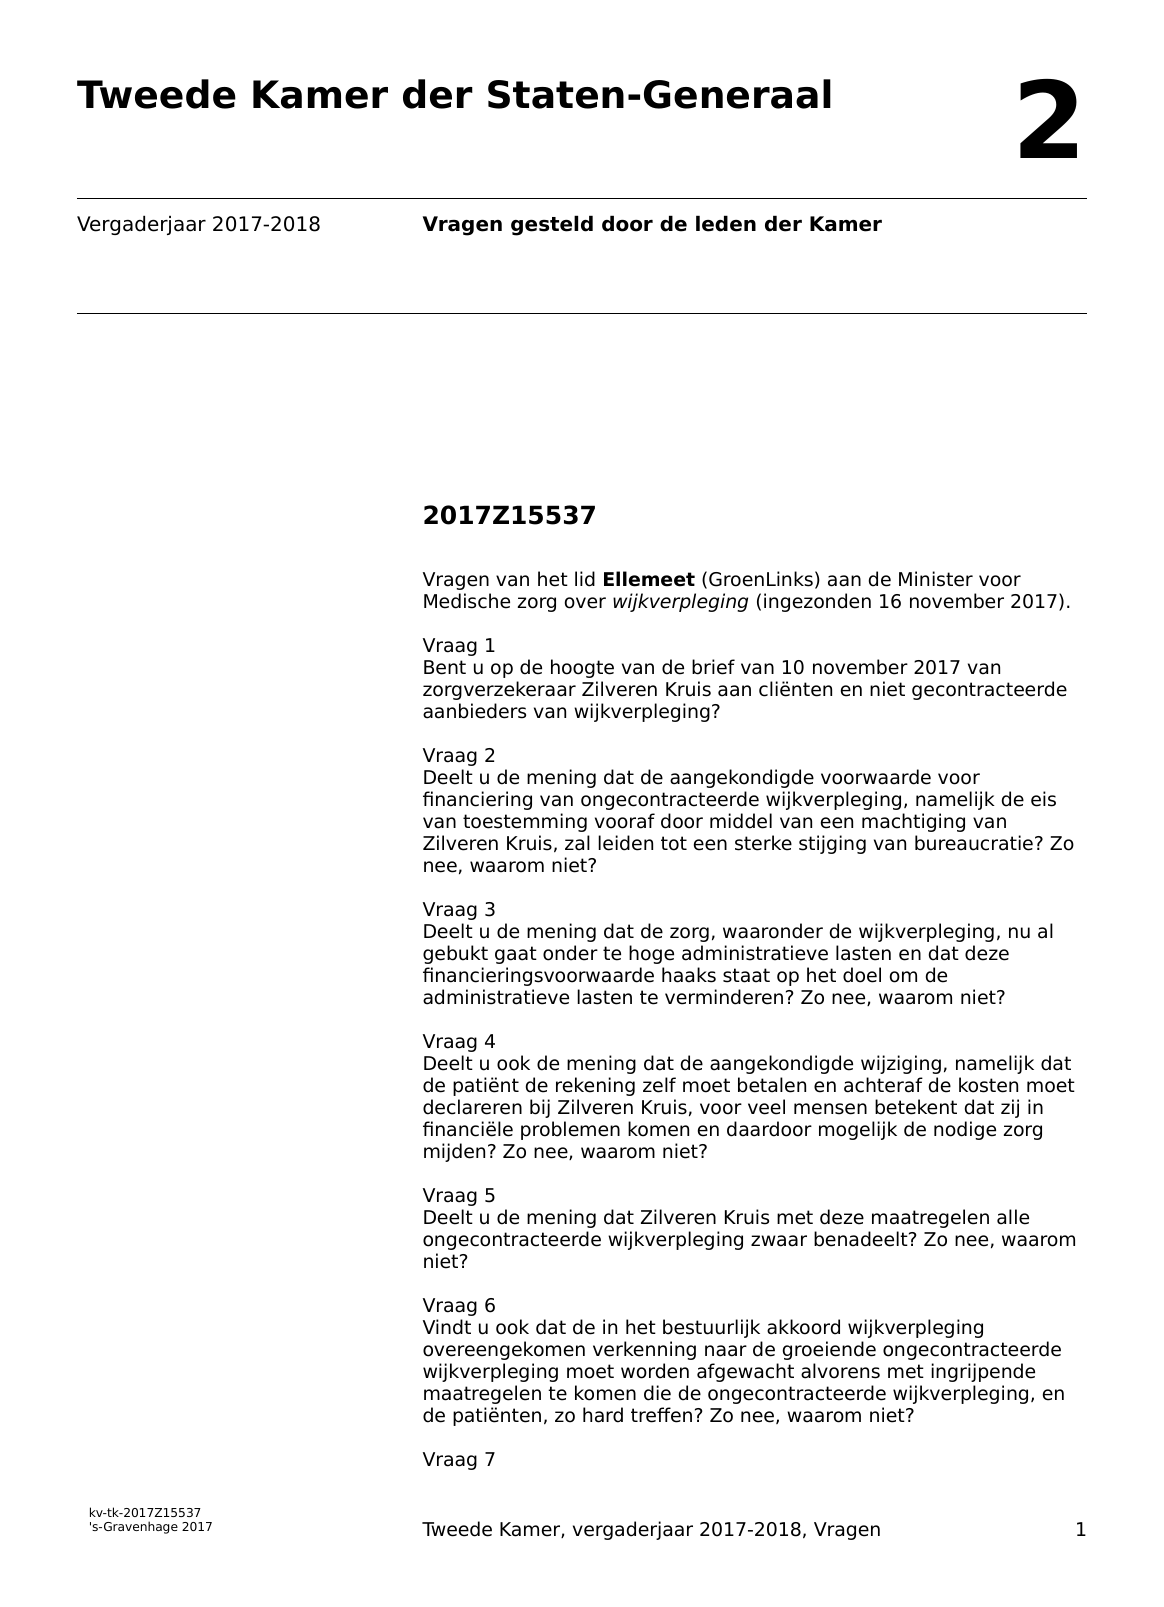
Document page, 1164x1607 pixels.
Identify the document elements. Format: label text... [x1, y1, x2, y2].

text 2017Z15537 [422, 501, 1087, 531]
text Vragen van het lid Ellemeet (GroenLinks) aan de Minister voor Medische zorg over wijkverpleging (ingezonden 16 november 2017). [422, 569, 1087, 613]
table_cell Vragen gesteld door de leden der Kamer [422, 199, 1087, 313]
text Deelt u ook de mening dat de aangekondigde wijziging, namelijk dat de patiënt de rekening zelf moet betalen en achteraf de kosten moet declareren bij Zilveren Kruis, voor veel mensen betekent dat zij in financiële problemen komen en daardoor mogelijk de nodige zorg mijden? Zo nee, waarom niet? [422, 1053, 1087, 1163]
text Bent u op de hoogte van de brief van 10 november 2017 van zorgverzekeraar Zilveren Kruis aan cliënten en niet gecontracteerde aanbieders van wijkverpleging? [422, 657, 1087, 723]
text Vraag 7 [422, 1449, 1087, 1471]
table_header 2 [886, 59, 1087, 198]
text Vraag 6 [422, 1295, 1087, 1317]
text Vraag 2 [422, 745, 1087, 767]
text Deelt u de mening dat de zorg, waaronder de wijkverpleging, nu al gebukt gaat onder te hoge administratieve lasten en dat deze financieringsvoorwaarde haaks staat op het doel om de administratieve lasten te verminderen? Zo nee, waarom niet? [422, 921, 1087, 1009]
text Vraag 4 [422, 1031, 1087, 1053]
text Vraag 5 [422, 1185, 1087, 1207]
text Deelt u de mening dat de aangekondigde voorwaarde voor financiering van ongecontracteerde wijkverpleging, namelijk de eis van toestemming vooraf door middel van een machtiging van Zilveren Kruis, zal leiden tot een sterke stijging van bureaucratie? Zo nee, waarom niet? [422, 767, 1087, 877]
table_cell Vergaderjaar 2017-2018 [77, 199, 422, 313]
table_header Tweede Kamer der Staten-Generaal [77, 59, 886, 198]
text Deelt u de mening dat Zilveren Kruis met deze maatregelen alle ongecontracteerde wijkverpleging zwaar benadeelt? Zo nee, waarom niet? [422, 1207, 1087, 1273]
text Vindt u ook dat de in het bestuurlijk akkoord wijkverpleging overeengekomen verkenning naar de groeiende ongecontracteerde wijkverpleging moet worden afgewacht alvorens met ingrijpende maatregelen te komen die de ongecontracteerde wijkverpleging, en de patiënten, zo hard treffen? Zo nee, waarom niet? [422, 1317, 1087, 1427]
text 's-Gravenhage 2017 [88, 1520, 323, 1534]
text kv-tk-2017Z15537 [88, 1506, 323, 1520]
text Vraag 3 [422, 899, 1087, 921]
text Vraag 1 [422, 635, 1087, 657]
